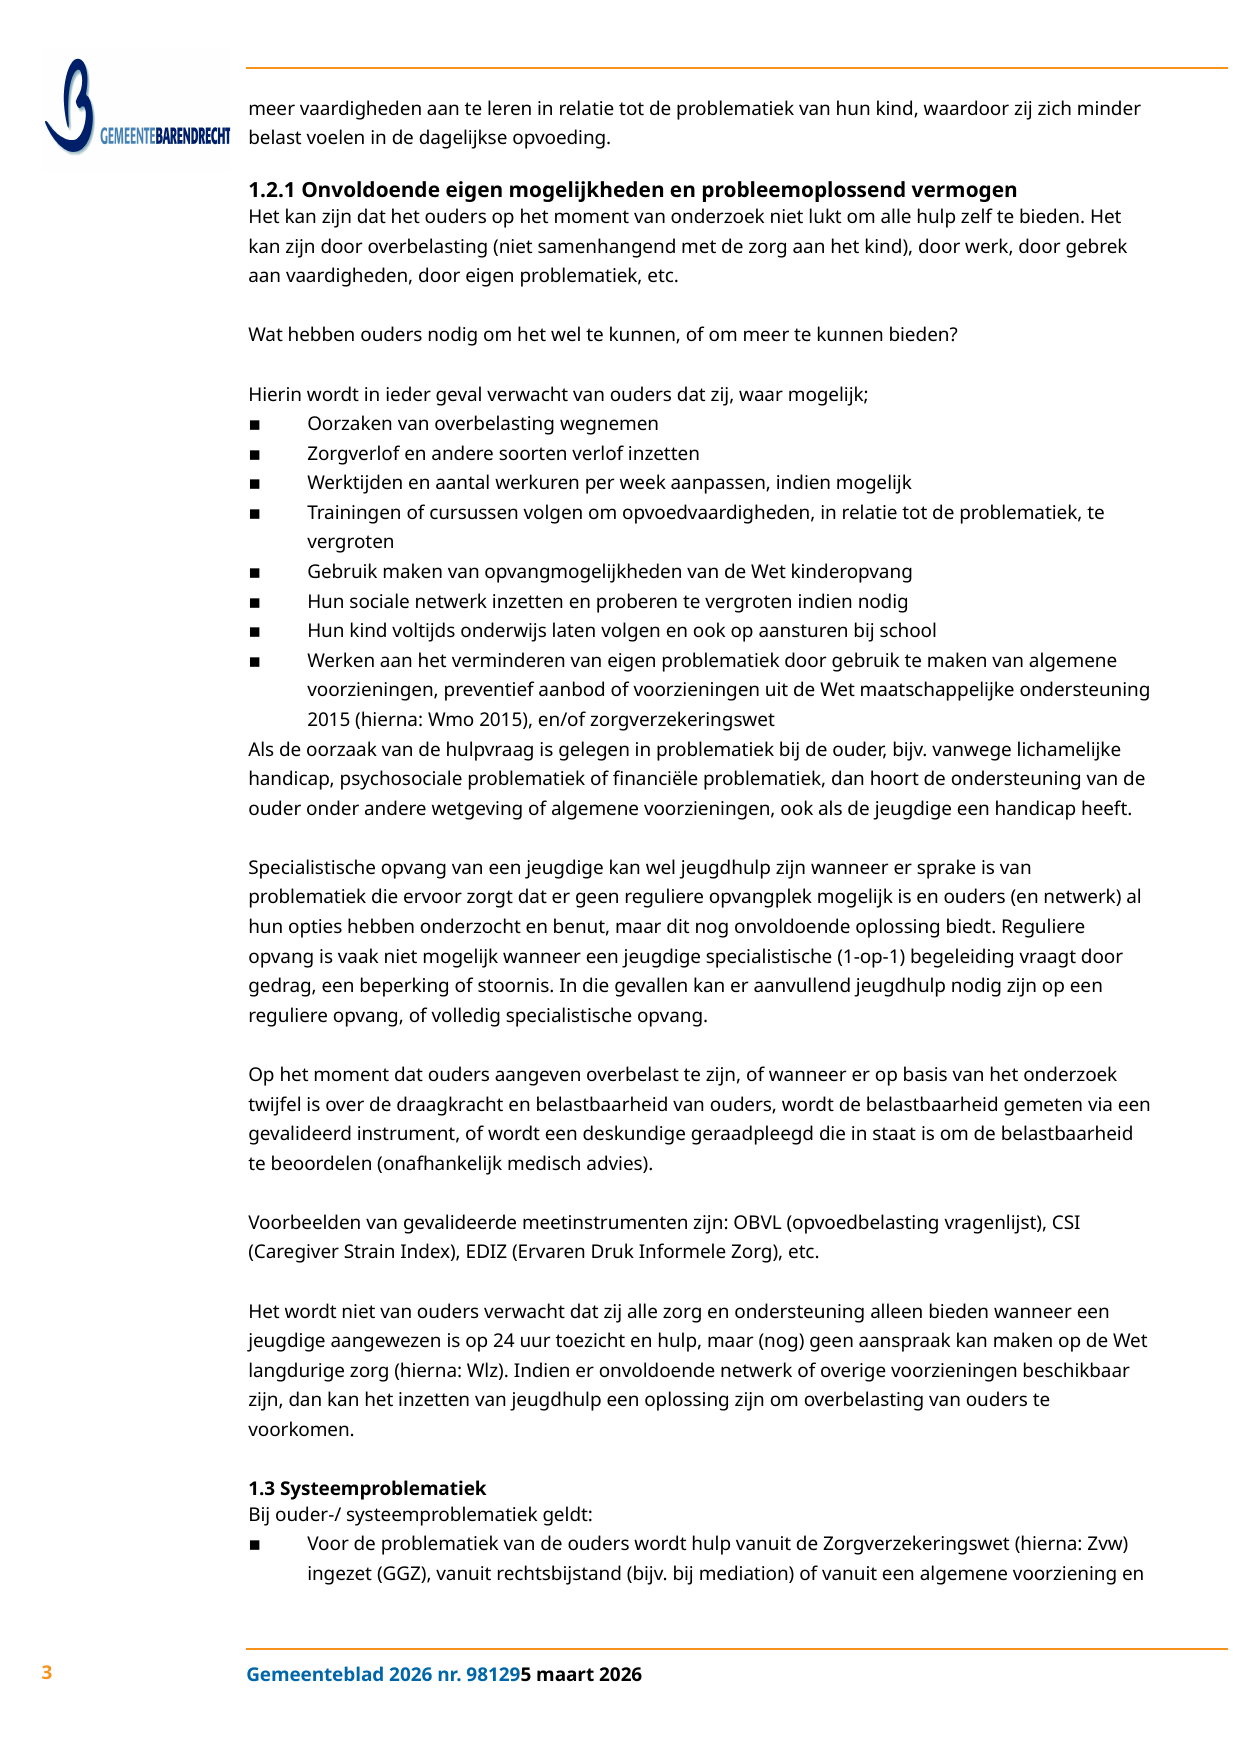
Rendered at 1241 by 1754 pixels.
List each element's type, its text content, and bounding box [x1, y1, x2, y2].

text Op het moment dat ouders aangeven overbelast te zijn, of wanneer er op basis van het onderzoek twijfel is over de draagkracht en belastbaarheid van ouders, wordt de belastbaarheid gemeten via een gevalideerd instrument, of wordt een deskundige geraadpleegd die in staat is om de belastbaarheid te beoordelen (onafhankelijk medisch advies). [248, 1061, 1152, 1176]
list Gebruik maken van opvangmogelijkheden van de Wet kinderopvang [248, 558, 1152, 584]
text Voorbeelden van gevalideerde meetinstrumenten zijn: OBVL (opvoedbelasting vragenlijst), CSI (Caregiver Strain Index), EDIZ (Ervaren Druk Informele Zorg), etc. [248, 1209, 1152, 1264]
list Voor de problematiek van de ouders wordt hulp vanuit de Zorgverzekeringswet (hierna: Zvw) ingezet (GGZ), vanuit rechtsbijstand (bijv. bij mediation) of vanuit een algemene voorziening en [248, 1531, 1152, 1586]
list Hun sociale netwerk inzetten en proberen te vergroten indien nodig [248, 588, 1152, 613]
picture [41, 47, 231, 172]
text Bij ouder-/ systeemproblematiek geldt: [248, 1501, 1152, 1527]
text Het kan zijn dat het ouders op het moment van onderzoek niet lukt om alle hulp zelf te bieden. Het kan zijn door overbelasting (niet samenhangend met de zorg aan het kind), door werk, door gebrek aan vaardigheden, door eigen problematiek, etc. [248, 203, 1152, 288]
list Hun kind voltijds onderwijs laten volgen en ook op aansturen bij school [248, 617, 1152, 643]
list Oorzaken van overbelasting wegnemen [248, 410, 1152, 436]
list Werktijden en aantal werkuren per week aanpassen, indien mogelijk [248, 469, 1152, 495]
text 1.2.1 Onvoldoende eigen mogelijkheden en probleemoplossend vermogen [248, 175, 1152, 203]
text Als de oorzaak van de hulpvraag is gelegen in problematiek bij de ouder, bijv. vanwege lichamelijke handicap, psychosociale problematiek of financiële problematiek, dan hoort de ondersteuning van de ouder onder andere wetgeving of algemene voorzieningen, ook als de jeugdige een handicap heeft. [248, 736, 1152, 821]
list Werken aan het verminderen van eigen problematiek door gebruik te maken van algemene voorzieningen, preventief aanbod of voorzieningen uit de Wet maatschappelijke ondersteuning 2015 (hierna: Wmo 2015), en/of zorgverzekeringswet [248, 647, 1152, 732]
text 1.3 Systeemproblematiek [248, 1475, 1152, 1501]
text Wat hebben ouders nodig om het wel te kunnen, of om meer te kunnen bieden? [248, 322, 1152, 347]
text meer vaardigheden aan te leren in relatie tot de problematiek van hun kind, waardoor zij zich minder belast voelen in de dagelijkse opvoeding. [248, 95, 1152, 150]
text Hierin wordt in ieder geval verwacht van ouders dat zij, waar mogelijk; [248, 381, 1152, 406]
list Zorgverlof en andere soorten verlof inzetten [248, 440, 1152, 466]
text Specialistische opvang van een jeugdige kan wel jeugdhulp zijn wanneer er sprake is van problematiek die ervoor zorgt dat er geen reguliere opvangplek mogelijk is en ouders (en netwerk) al hun opties hebben onderzocht en benut, maar dit nog onvoldoende oplossing biedt. Reguliere opvang is vaak niet mogelijk wanneer een jeugdige specialistische (1-op-1) begeleiding vraagt door gedrag, een beperking of stoornis. In die gevallen kan er aanvullend jeugdhulp nodig zijn op een reguliere opvang, of volledig specialistische opvang. [248, 854, 1152, 1028]
list Trainingen of cursussen volgen om opvoedvaardigheden, in relatie tot de problematiek, te vergroten [248, 499, 1152, 554]
text Het wordt niet van ouders verwacht dat zij alle zorg en ondersteuning alleen bieden wanneer een jeugdige aangewezen is op 24 uur toezicht en hulp, maar (nog) geen aanspraak kan maken op de Wet langdurige zorg (hierna: Wlz). Indien er onvoldoende netwerk of overige voorzieningen beschikbaar zijn, dan kan het inzetten van jeugdhulp een oplossing zijn om overbelasting van ouders te voorkomen. [248, 1298, 1152, 1442]
